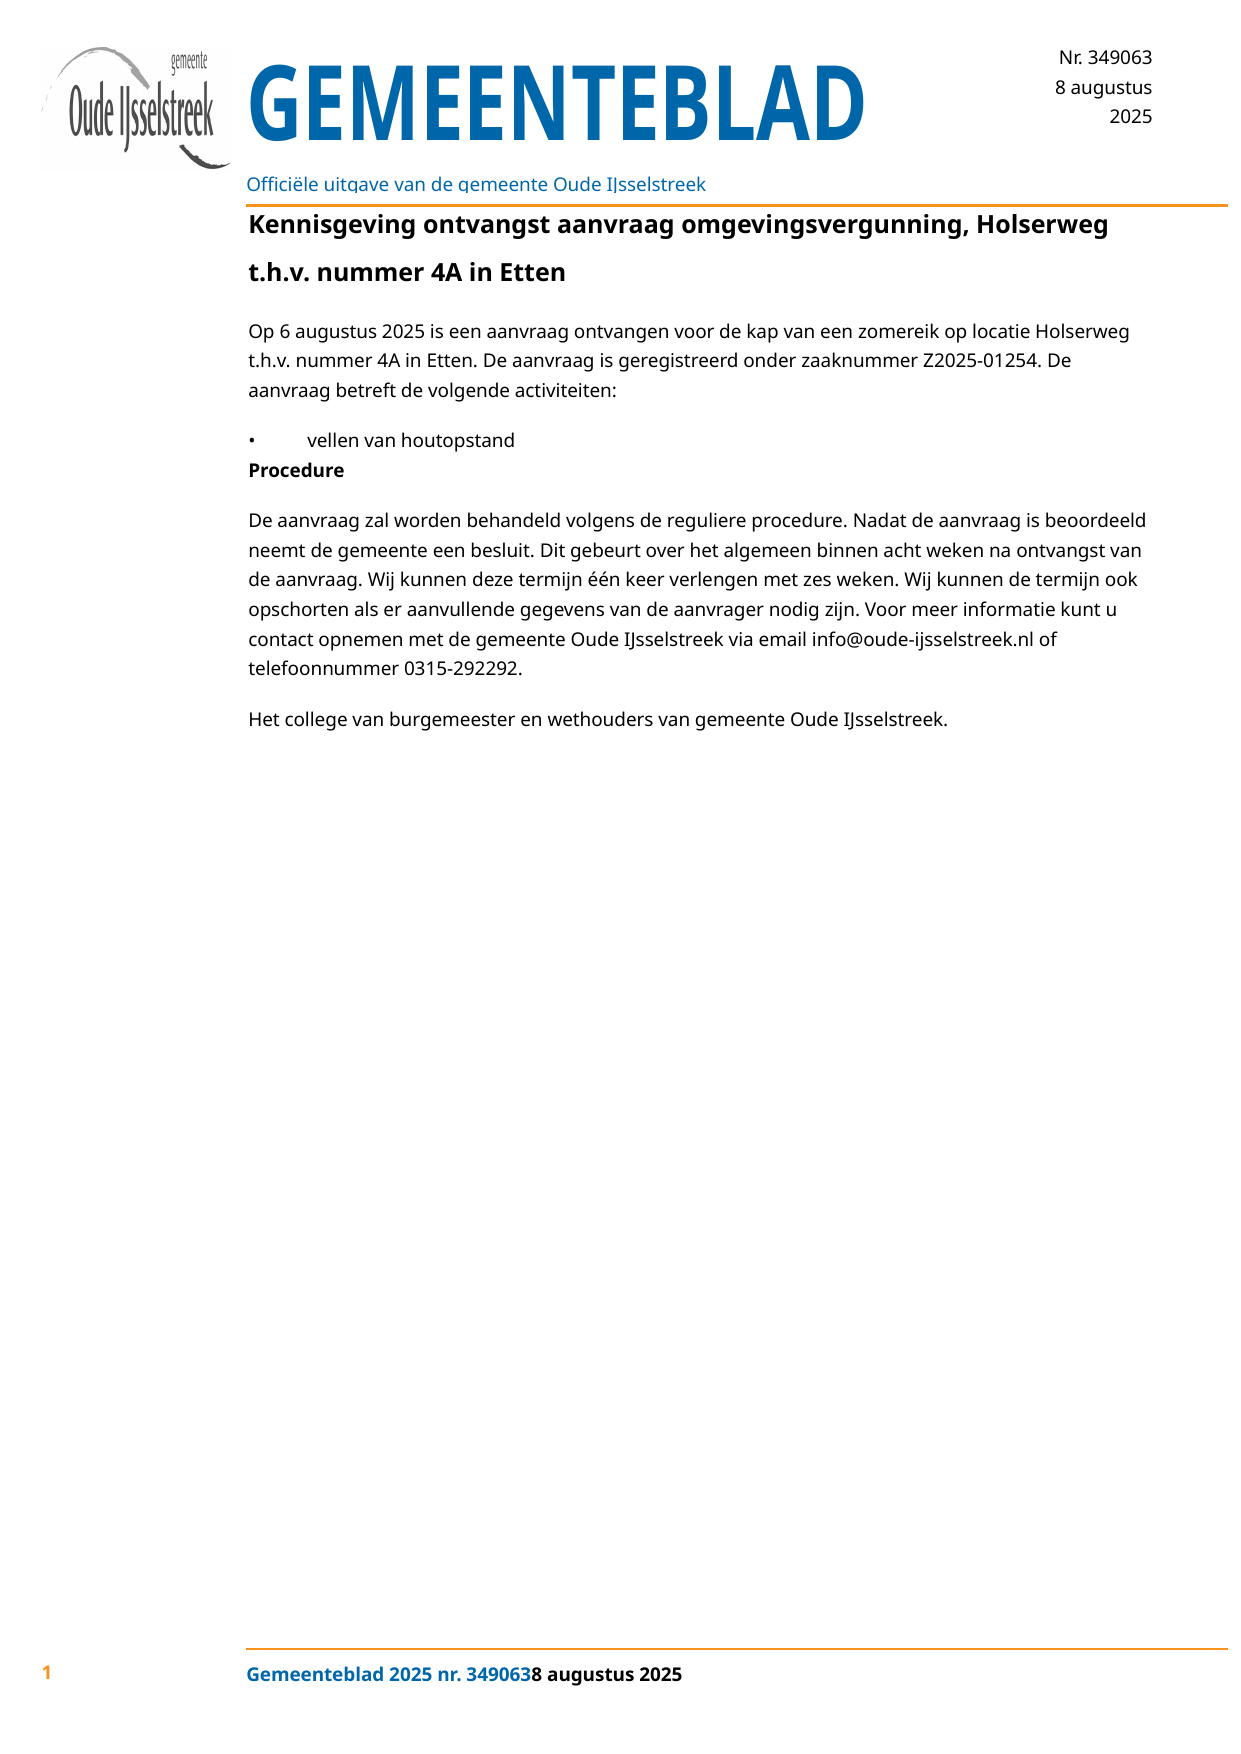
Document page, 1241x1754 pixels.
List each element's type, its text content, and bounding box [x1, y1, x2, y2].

text Op 6 augustus 2025 is een aanvraag ontvangen voor de kap van een zomereik op locatie Holserweg t.h.v. nummer 4A in Etten. De aanvraag is geregistreerd onder zaaknummer Z2025-01254. De aanvraag betreft de volgende activiteiten: [248, 318, 1152, 403]
text Het college van burgemeester en wethouders van gemeente Oude IJsselstreek. [248, 706, 1152, 732]
text De aanvraag zal worden behandeld volgens de reguliere procedure. Nadat de aanvraag is beoordeeld neemt de gemeente een besluit. Dit gebeurt over het algemeen binnen acht weken na ontvangst van de aanvraag. Wij kunnen deze termijn één keer verlengen met zes weken. Wij kunnen de termijn ook opschorten als er aanvullende gegevens van de aanvrager nodig zijn. Voor meer informatie kunt u contact opnemen met de gemeente Oude IJsselstreek via email info@oude-ijsselstreek.nl of telefoonnummer 0315-292292. [248, 507, 1152, 681]
text Procedure [248, 457, 1152, 483]
list vellen van houtopstand [248, 427, 1152, 453]
picture [41, 47, 231, 172]
text Kennisgeving ontvangst aanvraag omgevingsvergunning, Holserweg t.h.v. nummer 4A in Etten [248, 207, 1152, 288]
